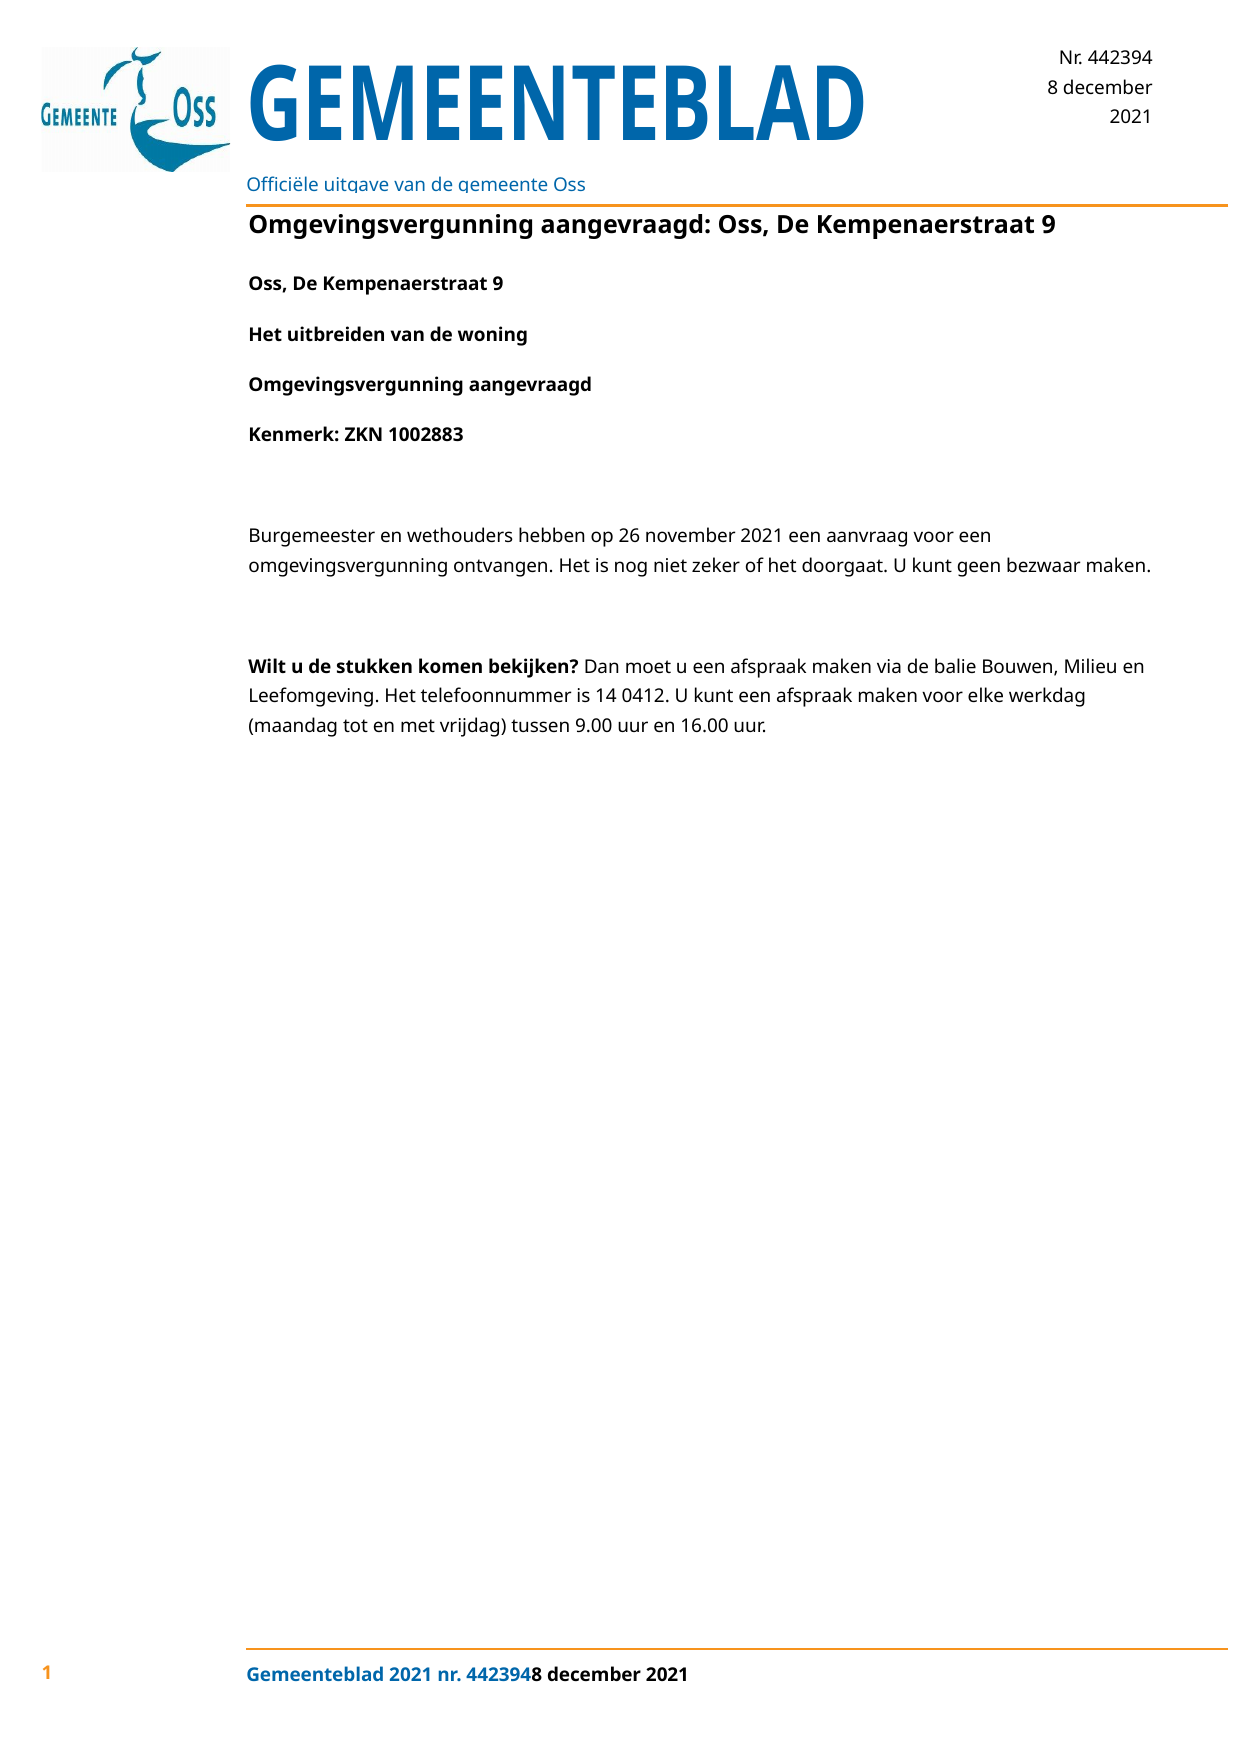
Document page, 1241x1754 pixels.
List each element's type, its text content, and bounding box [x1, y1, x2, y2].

text Omgevingsvergunning aangevraagd [248, 371, 1152, 397]
text Oss, De Kempenaerstraat 9 [248, 270, 1152, 296]
text Wilt u de stukken komen bekijken? Dan moet u een afspraak maken via de balie Bouwen, Milieu en Leefomgeving. Het telefoonnummer is 14 0412. U kunt een afspraak maken voor elke werkdag (maandag tot en met vrijdag) tussen 9.00 uur en 16.00 uur. [248, 653, 1152, 738]
text Kenmerk: ZKN 1002883 [248, 422, 1152, 447]
text Burgemeester en wethouders hebben op 26 november 2021 een aanvraag voor een omgevingsvergunning ontvangen. Het is nog niet zeker of het doorgaat. U kunt geen bezwaar maken. [248, 522, 1152, 578]
text Omgevingsvergunning aangevraagd: Oss, De Kempenaerstraat 9 [248, 207, 1152, 241]
text Het uitbreiden van de woning [248, 321, 1152, 346]
picture [41, 47, 231, 172]
